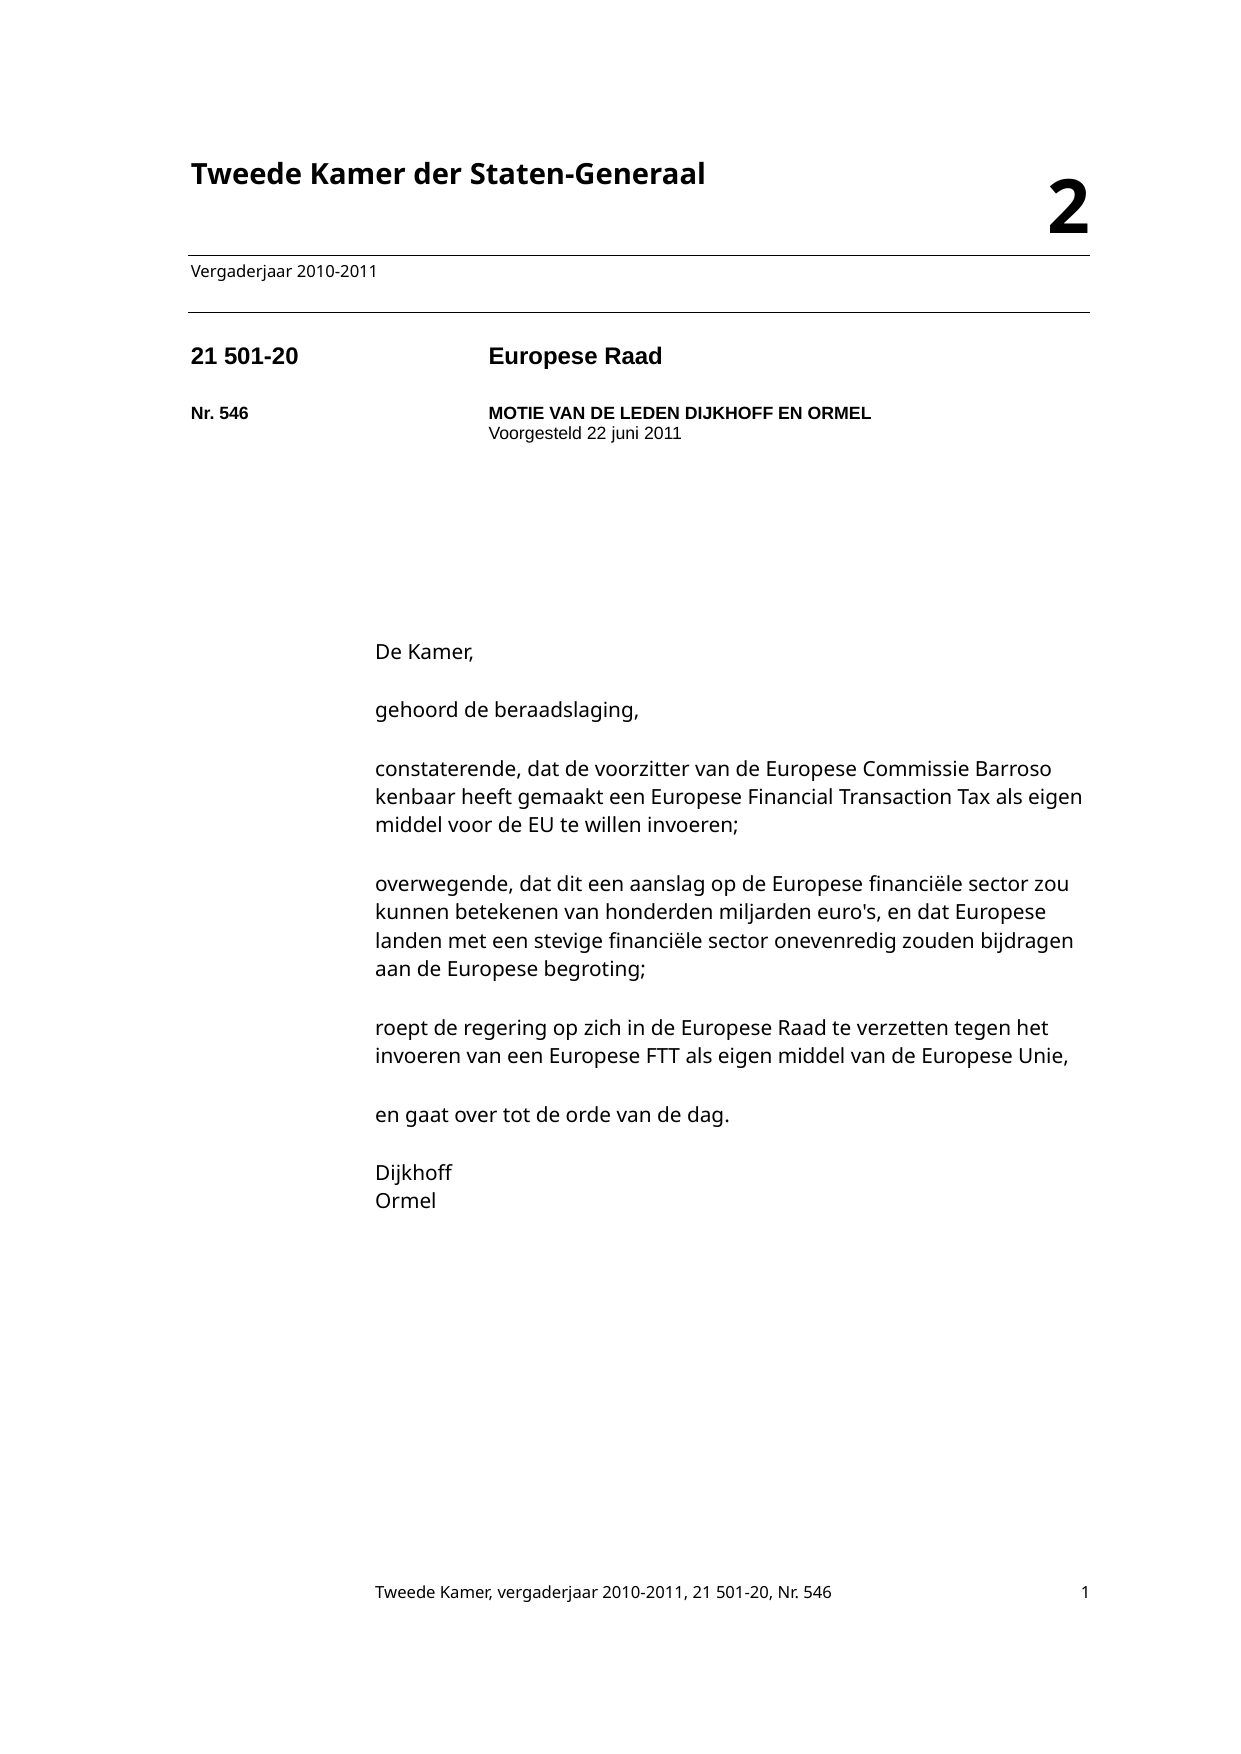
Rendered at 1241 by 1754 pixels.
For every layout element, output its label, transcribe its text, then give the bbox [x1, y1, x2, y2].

table_header Tweede Kamer der Staten-Generaal [188, 150, 909, 255]
text Ormel [375, 1187, 1090, 1215]
table_cell Vergaderjaar 2010-2011 [188, 256, 485, 312]
text roept de regering op zich in de Europese Raad te verzetten tegen het invoeren van een Europese FTT als eigen middel van de Europese Unie, [375, 1013, 1090, 1070]
text constaterende, dat de voorzitter van de Europese Commissie Barroso kenbaar heeft gemaakt een Europese Financial Transaction Tax als eigen middel voor de EU te willen invoeren; [375, 754, 1090, 839]
text overwegende, dat dit een aanslag op de Europese financiële sector zou kunnen betekenen van honderden miljarden euro's, en dat Europese landen met een stevige financiële sector onevenredig zouden bijdragen aan de Europese begroting; [375, 869, 1090, 983]
text en gaat over tot de orde van de dag. [375, 1100, 1090, 1128]
table_header 2 [910, 150, 1090, 255]
table_cell MOTIE VAN DE LEDEN DIJKHOFF EN ORMEL Voorgesteld 22 juni 2011 [485, 399, 1090, 518]
table_cell 21 501-20 [188, 339, 485, 399]
table_cell [485, 256, 1090, 312]
table_cell Europese Raad [485, 339, 1090, 399]
table_cell Nr. 546 [188, 399, 485, 518]
table_cell [485, 313, 1090, 339]
text Dijkhoff [375, 1158, 1090, 1187]
text De Kamer, [375, 637, 1090, 665]
text gehoord de beraadslaging, [375, 695, 1090, 724]
table_cell [188, 313, 485, 339]
